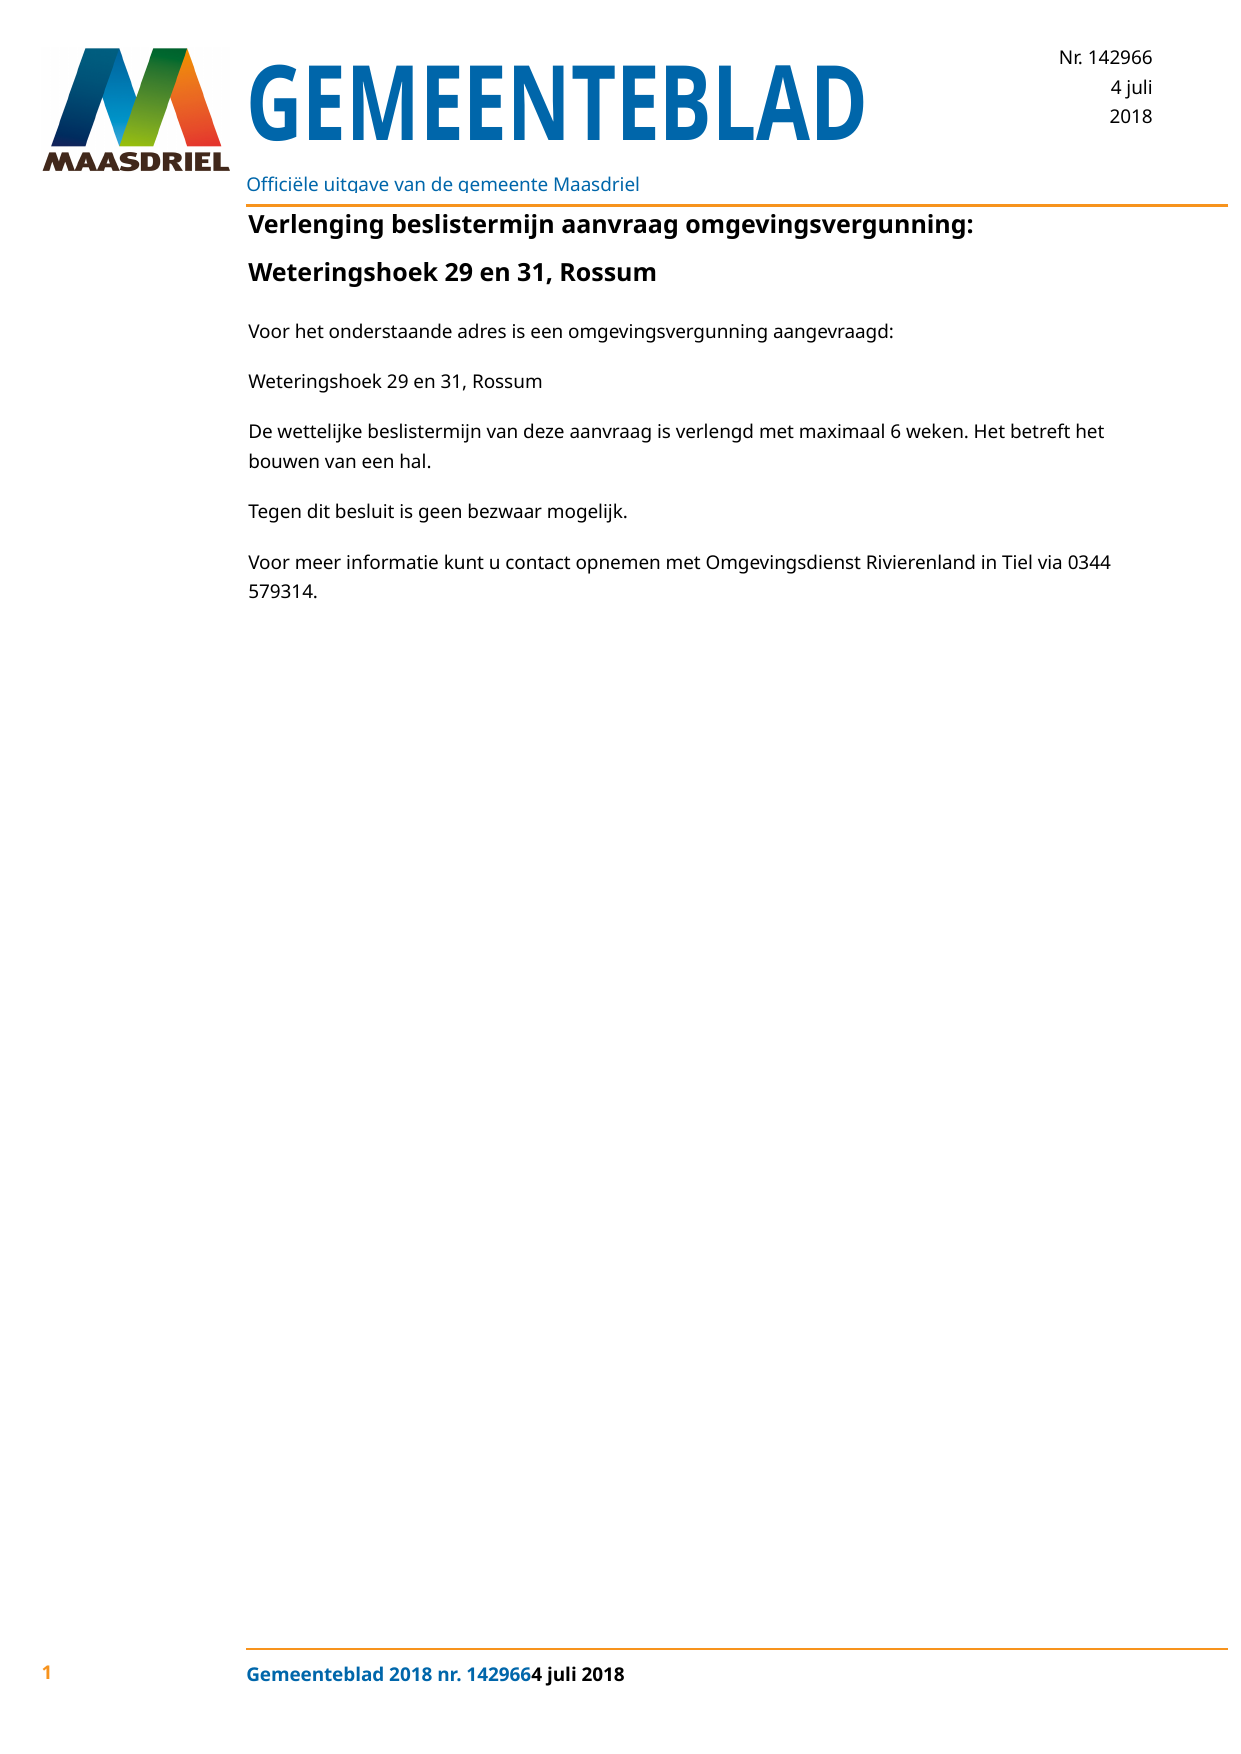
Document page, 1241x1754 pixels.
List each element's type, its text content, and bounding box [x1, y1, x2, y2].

picture [41, 47, 231, 172]
text Voor meer informatie kunt u contact opnemen met Omgevingsdienst Rivierenland in Tiel via 0344 579314. [248, 549, 1152, 604]
text Tegen dit besluit is geen bezwaar mogelijk. [248, 499, 1152, 524]
text Verlenging beslistermijn aanvraag omgevingsvergunning: Weteringshoek 29 en 31, Rossum [248, 207, 1152, 288]
text Voor het onderstaande adres is een omgevingsvergunning aangevraagd: [248, 318, 1152, 344]
text De wettelijke beslistermijn van deze aanvraag is verlengd met maximaal 6 weken. Het betreft het bouwen van een hal. [248, 419, 1152, 474]
text Weteringshoek 29 en 31, Rossum [248, 368, 1152, 394]
